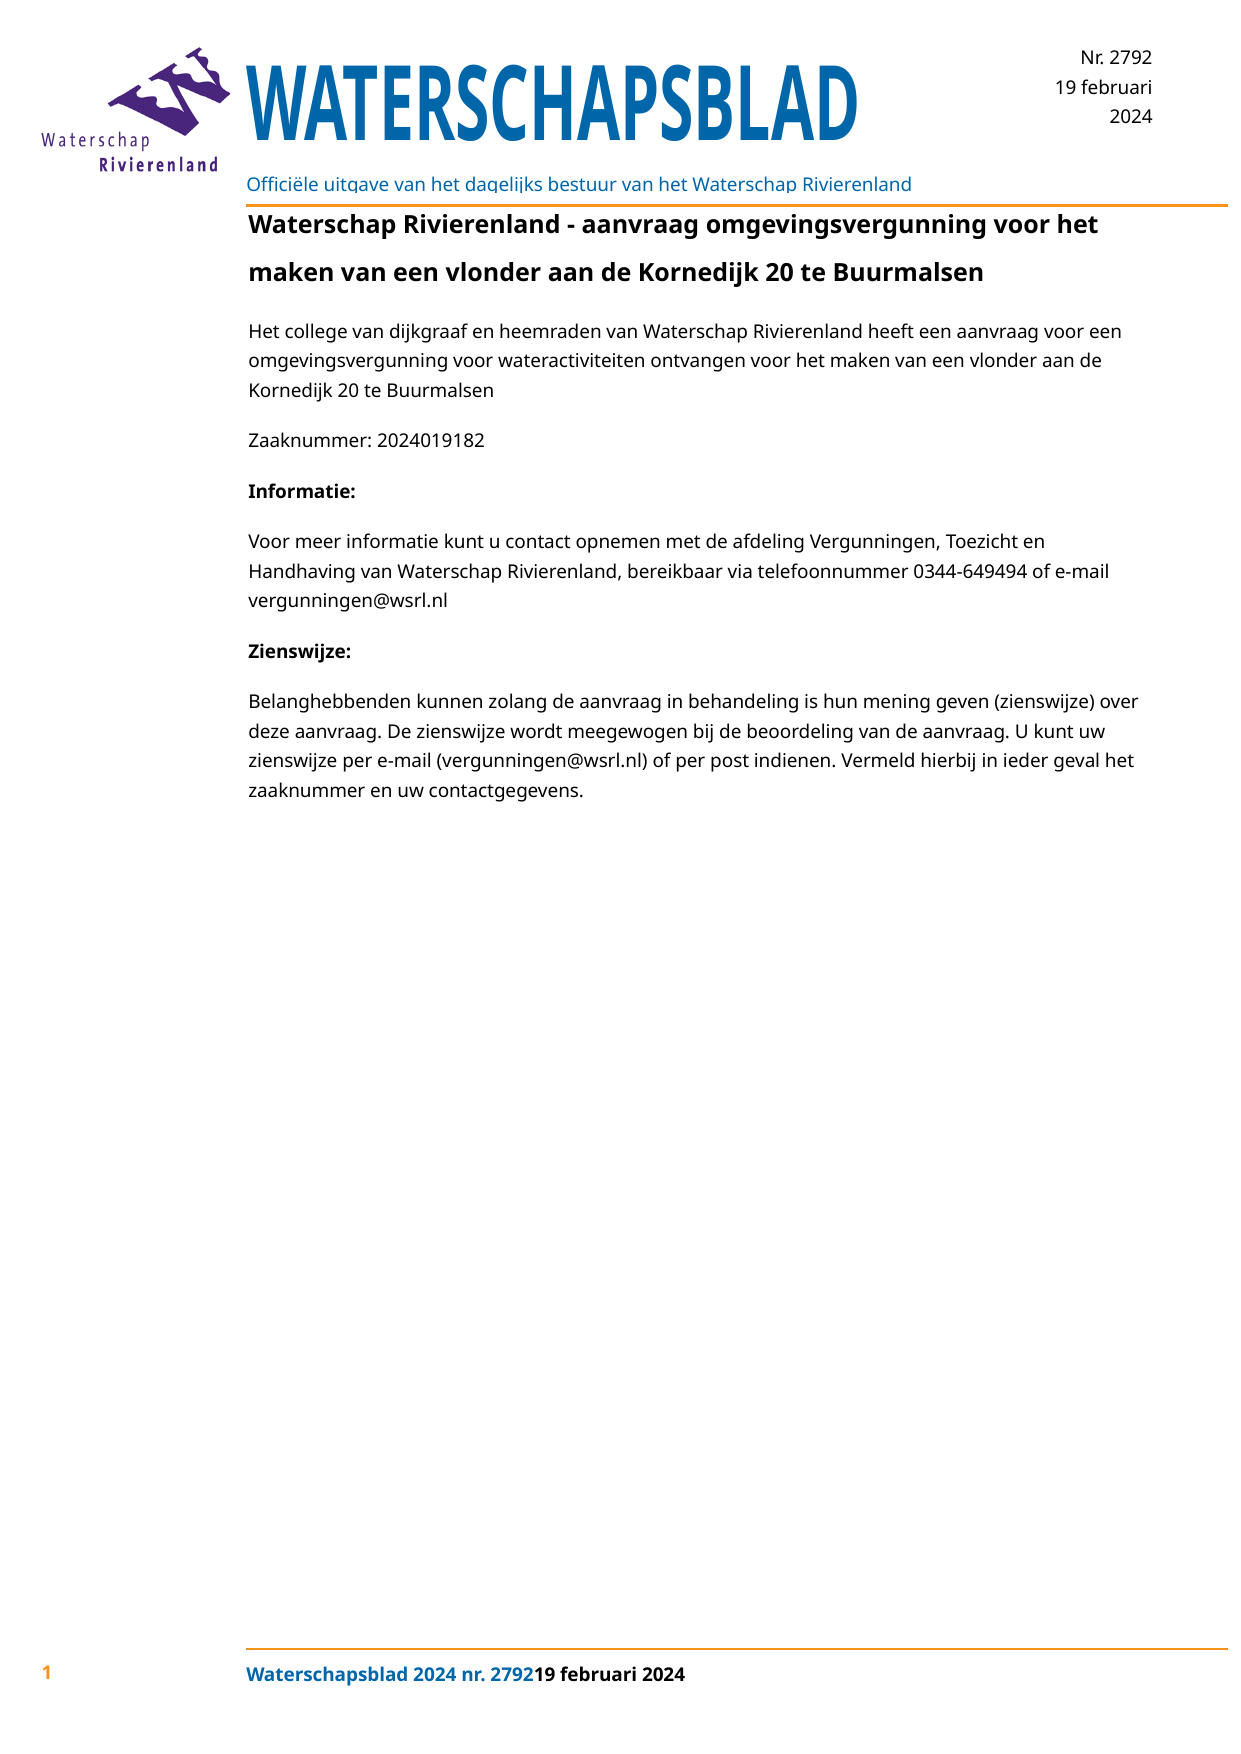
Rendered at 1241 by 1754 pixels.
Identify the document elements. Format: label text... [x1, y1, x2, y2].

picture [41, 47, 231, 172]
text Zaaknummer: 2024019182 [248, 427, 1152, 453]
text Waterschap Rivierenland - aanvraag omgevingsvergunning voor het maken van een vlonder aan de Kornedijk 20 te Buurmalsen [248, 207, 1152, 288]
text Het college van dijkgraaf en heemraden van Waterschap Rivierenland heeft een aanvraag voor een omgevingsvergunning voor wateractiviteiten ontvangen voor het maken van een vlonder aan de Kornedijk 20 te Buurmalsen [248, 318, 1152, 403]
text Voor meer informatie kunt u contact opnemen met de afdeling Vergunningen, Toezicht en Handhaving van Waterschap Rivierenland, bereikbaar via telefoonnummer 0344-649494 of e-mail vergunningen@wsrl.nl [248, 528, 1152, 613]
text Belanghebbenden kunnen zolang de aanvraag in behandeling is hun mening geven (zienswijze) over deze aanvraag. De zienswijze wordt meegewogen bij de beoordeling van de aanvraag. U kunt uw zienswijze per e-mail (vergunningen@wsrl.nl) of per post indienen. Vermeld hierbij in ieder geval het zaaknummer en uw contactgegevens. [248, 688, 1152, 803]
text Informatie: [248, 478, 1152, 504]
text Zienswijze: [248, 638, 1152, 664]
